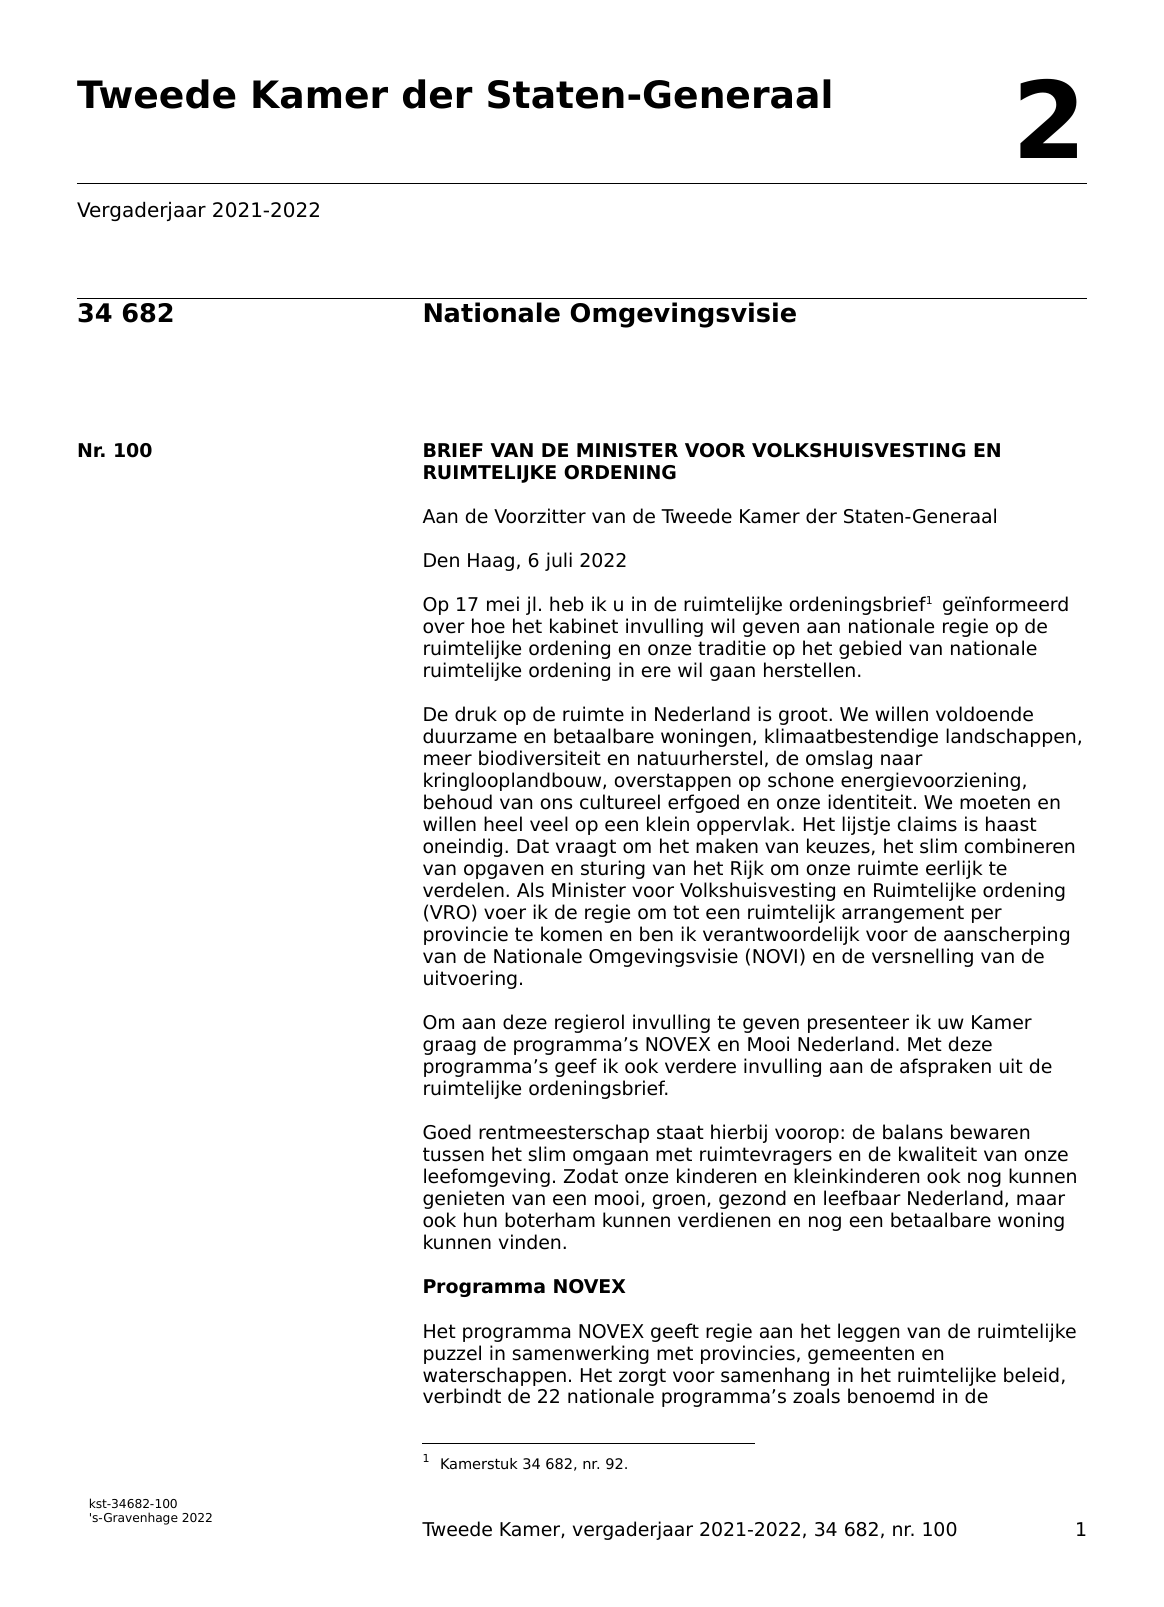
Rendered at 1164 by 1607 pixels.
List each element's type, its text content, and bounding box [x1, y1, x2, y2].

text Het programma NOVEX geeft regie aan het leggen van de ruimtelijke puzzel in samenwerking met provincies, gemeenten en waterschappen. Het zorgt voor samenhang in het ruimtelijke beleid, verbindt de 22 nationale programma’s zoals benoemd in de [422, 1321, 1087, 1408]
text Den Haag, 6 juli 2022 [422, 550, 1087, 572]
subtitle 34 682 Nationale Omgevingsvisie [77, 299, 1087, 329]
table_header Tweede Kamer der Staten-Generaal [77, 59, 886, 183]
text 's-Gravenhage 2022 [88, 1511, 323, 1525]
table_header 2 [886, 59, 1087, 183]
subtitle Programma NOVEX [422, 1276, 1087, 1298]
text kst-34682-100 [88, 1497, 323, 1511]
table_cell Vergaderjaar 2021-2022 [77, 184, 1087, 298]
text Aan de Voorzitter van de Tweede Kamer der Staten-Generaal [422, 506, 1087, 528]
text Goed rentmeesterschap staat hierbij voorop: de balans bewaren tussen het slim omgaan met ruimtevragers en de kwaliteit van onze leefomgeving. Zodat onze kinderen en kleinkinderen ook nog kunnen genieten van een mooi, groen, gezond en leefbaar Nederland, maar ook hun boterham kunnen verdienen en nog een betaalbare woning kunnen vinden. [422, 1122, 1087, 1254]
text Om aan deze regierol invulling te geven presenteer ik uw Kamer graag de programma’s NOVEX en Mooi Nederland. Met deze programma’s geef ik ook verdere invulling aan de afspraken uit de ruimtelijke ordeningsbrief. [422, 1012, 1087, 1100]
text Op 17 mei jl. heb ik u in de ruimtelijke ordeningsbrief geïnformeerd over hoe het kabinet invulling wil geven aan nationale regie op de ruimtelijke ordening en onze traditie op het gebied van nationale ruimtelijke ordening in ere wil gaan herstellen. [422, 594, 1087, 682]
text De druk op de ruimte in Nederland is groot. We willen voldoende duurzame en betaalbare woningen, klimaatbestendige landschappen, meer biodiversiteit en natuurherstel, de omslag naar kringlooplandbouw, overstappen op schone energievoorziening, behoud van ons cultureel erfgoed en onze identiteit. We moeten en willen heel veel op een klein oppervlak. Het lijstje claims is haast oneindig. Dat vraagt om het maken van keuzes, het slim combineren van opgaven en sturing van het Rijk om onze ruimte eerlijk te verdelen. Als Minister voor Volkshuisvesting en Ruimtelijke ordening (VRO) voer ik de regie om tot een ruimtelijk arrangement per provincie te komen en ben ik verantwoordelijk voor de aanscherping van de Nationale Omgevingsvisie (NOVI) en de versnelling van de uitvoering. [422, 704, 1087, 990]
subtitle Nr. 100 BRIEF VAN DE MINISTER VOOR VOLKSHUISVESTING EN RUIMTELIJKE ORDENING [77, 440, 1087, 484]
text Kamerstuk 34 682, nr. 92. [422, 1452, 1087, 1474]
